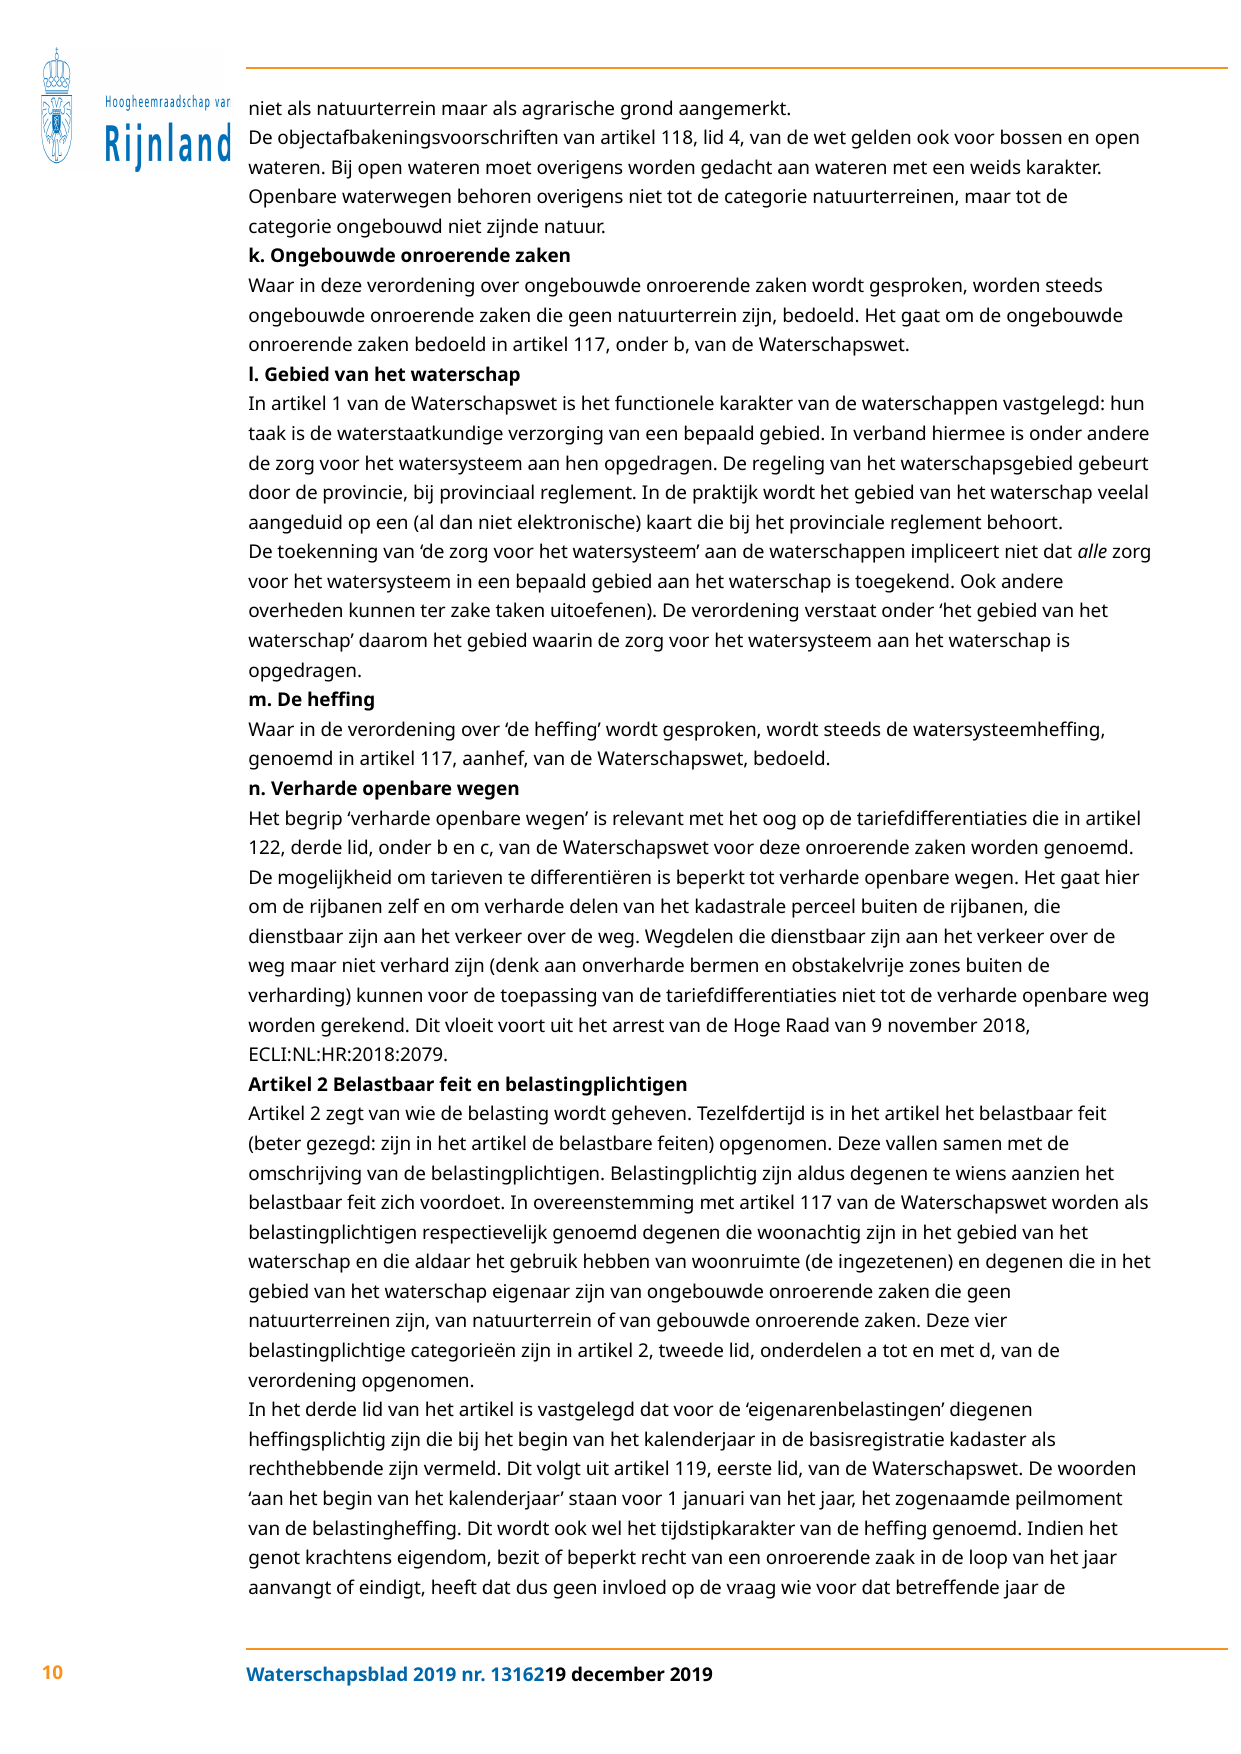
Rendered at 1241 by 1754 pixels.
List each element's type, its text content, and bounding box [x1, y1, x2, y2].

text l. Gebied van het waterschap [248, 361, 1152, 387]
text In artikel 1 van de Waterschapswet is het functionele karakter van de waterschappen vastgelegd: hun taak is de waterstaatkundige verzorging van een bepaald gebied. In verband hiermee is onder andere de zorg voor het watersysteem aan hen opgedragen. De regeling van het waterschapsgebied gebeurt door de provincie, bij provinciaal reglement. In de praktijk wordt het gebied van het waterschap veelal aangeduid op een (al dan niet elektronische) kaart die bij het provinciale reglement behoort. [248, 391, 1152, 535]
picture [41, 47, 231, 172]
text Waar in de verordening over ‘de heffing’ wordt gesproken, wordt steeds de watersysteemheffing, genoemd in artikel 117, aanhef, van de Waterschapswet, bedoeld. [248, 716, 1152, 771]
text niet als natuurterrein maar als agrarische grond aangemerkt. [248, 95, 1152, 121]
text n. Verharde openbare wegen [248, 775, 1152, 801]
text Artikel 2 zegt van wie de belasting wordt geheven. Tezelfdertijd is in het artikel het belastbaar feit (beter gezegd: zijn in het artikel de belastbare feiten) opgenomen. Deze vallen samen met de omschrijving van de belastingplichtigen. Belastingplichtig zijn aldus degenen te wiens aanzien het belastbaar feit zich voordoet. In overeenstemming met artikel 117 van de Waterschapswet worden als belastingplichtigen respectievelijk genoemd degenen die woonachtig zijn in het gebied van het waterschap en die aldaar het gebruik hebben van woonruimte (de ingezetenen) en degenen die in het gebied van het waterschap eigenaar zijn van ongebouwde onroerende zaken die geen natuurterreinen zijn, van natuurterrein of van gebouwde onroerende zaken. Deze vier belastingplichtige categorieën zijn in artikel 2, tweede lid, onderdelen a tot en met d, van de verordening opgenomen. [248, 1101, 1152, 1393]
text In het derde lid van het artikel is vastgelegd dat voor de ‘eigenarenbelastingen’ diegenen heffingsplichtig zijn die bij het begin van het kalenderjaar in de basisregistratie kadaster als rechthebbende zijn vermeld. Dit volgt uit artikel 119, eerste lid, van de Waterschapswet. De woorden ‘aan het begin van het kalenderjaar’ staan voor 1 januari van het jaar, het zogenaamde peilmoment van de belastingheffing. Dit wordt ook wel het tijdstipkarakter van de heffing genoemd. Indien het genot krachtens eigendom, bezit of beperkt recht van een onroerende zaak in de loop van het jaar aanvangt of eindigt, heeft dat dus geen invloed op de vraag wie voor dat betreffende jaar de [248, 1396, 1152, 1600]
text Waar in deze verordening over ongebouwde onroerende zaken wordt gesproken, worden steeds ongebouwde onroerende zaken die geen natuurterrein zijn, bedoeld. Het gaat om de ongebouwde onroerende zaken bedoeld in artikel 117, onder b, van de Waterschapswet. [248, 272, 1152, 357]
text m. De heffing [248, 686, 1152, 712]
text Artikel 2 Belastbaar feit en belastingplichtigen [248, 1071, 1152, 1097]
text De objectafbakeningsvoorschriften van artikel 118, lid 4, van de wet gelden ook voor bossen en open wateren. Bij open wateren moet overigens worden gedacht aan wateren met een weids karakter. Openbare waterwegen behoren overigens niet tot de categorie natuurterreinen, maar tot de categorie ongebouwd niet zijnde natuur. [248, 124, 1152, 239]
text De toekenning van ‘de zorg voor het watersysteem’ aan de waterschappen impliceert niet dat alle zorg voor het watersysteem in een bepaald gebied aan het waterschap is toegekend. Ook andere overheden kunnen ter zake taken uitoefenen). De verordening verstaat onder ‘het gebied van het waterschap’ daarom het gebied waarin de zorg voor het watersysteem aan het waterschap is opgedragen. [248, 538, 1152, 683]
text Het begrip ‘verharde openbare wegen’ is relevant met het oog op de tariefdifferentiaties die in artikel 122, derde lid, onder b en c, van de Waterschapswet voor deze onroerende zaken worden genoemd. De mogelijkheid om tarieven te differentiëren is beperkt tot verharde openbare wegen. Het gaat hier om de rijbanen zelf en om verharde delen van het kadastrale perceel buiten de rijbanen, die dienstbaar zijn aan het verkeer over de weg. Wegdelen die dienstbaar zijn aan het verkeer over de weg maar niet verhard zijn (denk aan onverharde bermen en obstakelvrije zones buiten de verharding) kunnen voor de toepassing van de tariefdifferentiaties niet tot de verharde openbare weg worden gerekend. Dit vloeit voort uit het arrest van de Hoge Raad van 9 november 2018, ECLI:NL:HR:2018:2079. [248, 805, 1152, 1067]
text k. Ongebouwde onroerende zaken [248, 243, 1152, 268]
